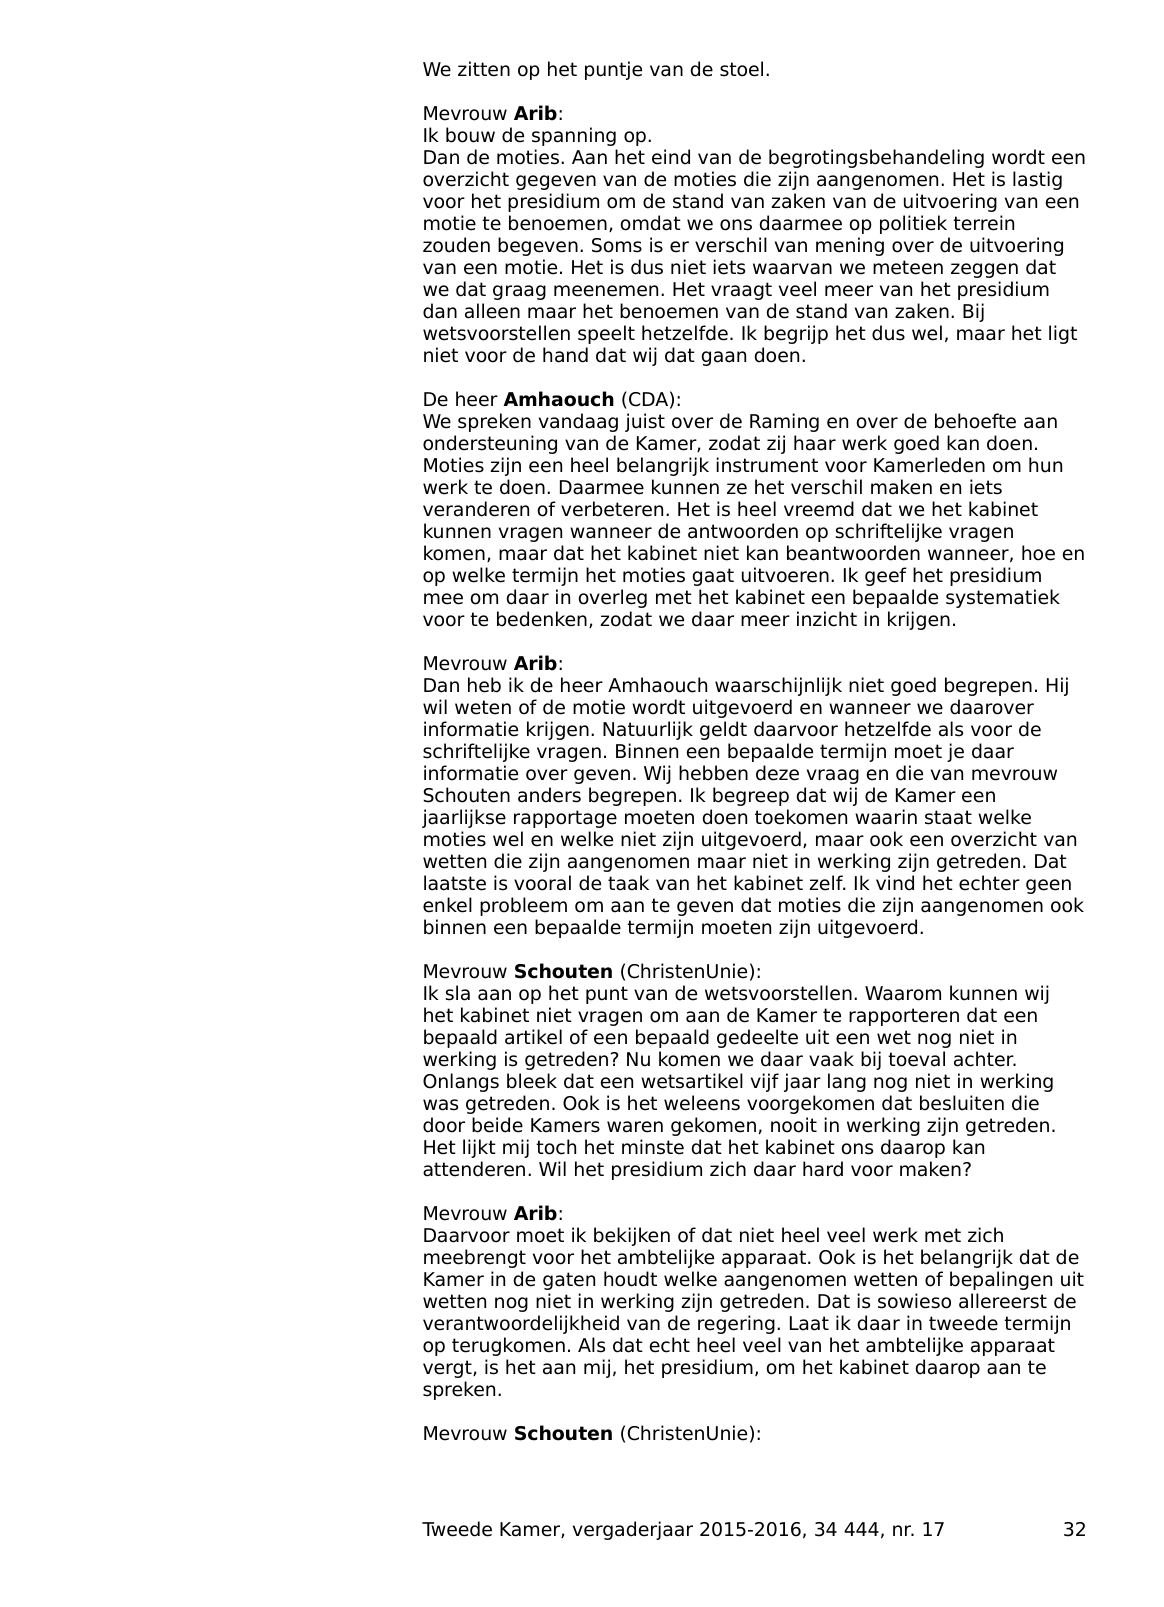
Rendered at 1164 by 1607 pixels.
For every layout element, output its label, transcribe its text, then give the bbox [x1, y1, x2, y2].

text Daarvoor moet ik bekijken of dat niet heel veel werk met zich meebrengt voor het ambtelijke apparaat. Ook is het belangrijk dat de Kamer in de gaten houdt welke aangenomen wetten of bepalingen uit wetten nog niet in werking zijn getreden. Dat is sowieso allereerst de verantwoordelijkheid van de regering. Laat ik daar in tweede termijn op terugkomen. Als dat echt heel veel van het ambtelijke apparaat vergt, is het aan mij, het presidium, om het kabinet daarop aan te spreken. [422, 1225, 1087, 1401]
text Ik bouw de spanning op. [422, 125, 1087, 147]
text Mevrouw Schouten (ChristenUnie): [422, 1423, 1087, 1445]
text Dan heb ik de heer Amhaouch waarschijnlijk niet goed begrepen. Hij wil weten of de motie wordt uitgevoerd en wanneer we daarover informatie krijgen. Natuurlijk geldt daarvoor hetzelfde als voor de schriftelijke vragen. Binnen een bepaalde termijn moet je daar informatie over geven. Wij hebben deze vraag en die van mevrouw Schouten anders begrepen. Ik begreep dat wij de Kamer een jaarlijkse rapportage moeten doen toekomen waarin staat welke moties wel en welke niet zijn uitgevoerd, maar ook een overzicht van wetten die zijn aangenomen maar niet in werking zijn getreden. Dat laatste is vooral de taak van het kabinet zelf. Ik vind het echter geen enkel probleem om aan te geven dat moties die zijn aangenomen ook binnen een bepaalde termijn moeten zijn uitgevoerd. [422, 675, 1087, 939]
text Mevrouw Arib: [422, 103, 1087, 125]
text De heer Amhaouch (CDA): [422, 389, 1087, 411]
text We zitten op het puntje van de stoel. [422, 59, 1087, 81]
text We spreken vandaag juist over de Raming en over de behoefte aan ondersteuning van de Kamer, zodat zij haar werk goed kan doen. Moties zijn een heel belangrijk instrument voor Kamerleden om hun werk te doen. Daarmee kunnen ze het verschil maken en iets veranderen of verbeteren. Het is heel vreemd dat we het kabinet kunnen vragen wanneer de antwoorden op schriftelijke vragen komen, maar dat het kabinet niet kan beantwoorden wanneer, hoe en op welke termijn het moties gaat uitvoeren. Ik geef het presidium mee om daar in overleg met het kabinet een bepaalde systematiek voor te bedenken, zodat we daar meer inzicht in krijgen. [422, 411, 1087, 631]
text Mevrouw Arib: [422, 653, 1087, 675]
text Mevrouw Arib: [422, 1203, 1087, 1225]
text Mevrouw Schouten (ChristenUnie): [422, 961, 1087, 983]
text Dan de moties. Aan het eind van de begrotingsbehandeling wordt een overzicht gegeven van de moties die zijn aangenomen. Het is lastig voor het presidium om de stand van zaken van de uitvoering van een motie te benoemen, omdat we ons daarmee op politiek terrein zouden begeven. Soms is er verschil van mening over de uitvoering van een motie. Het is dus niet iets waarvan we meteen zeggen dat we dat graag meenemen. Het vraagt veel meer van het presidium dan alleen maar het benoemen van de stand van zaken. Bij wetsvoorstellen speelt hetzelfde. Ik begrijp het dus wel, maar het ligt niet voor de hand dat wij dat gaan doen. [422, 147, 1087, 367]
text Ik sla aan op het punt van de wetsvoorstellen. Waarom kunnen wij het kabinet niet vragen om aan de Kamer te rapporteren dat een bepaald artikel of een bepaald gedeelte uit een wet nog niet in werking is getreden? Nu komen we daar vaak bij toeval achter. Onlangs bleek dat een wetsartikel vijf jaar lang nog niet in werking was getreden. Ook is het weleens voorgekomen dat besluiten die door beide Kamers waren gekomen, nooit in werking zijn getreden. Het lijkt mij toch het minste dat het kabinet ons daarop kan attenderen. Wil het presidium zich daar hard voor maken? [422, 983, 1087, 1181]
